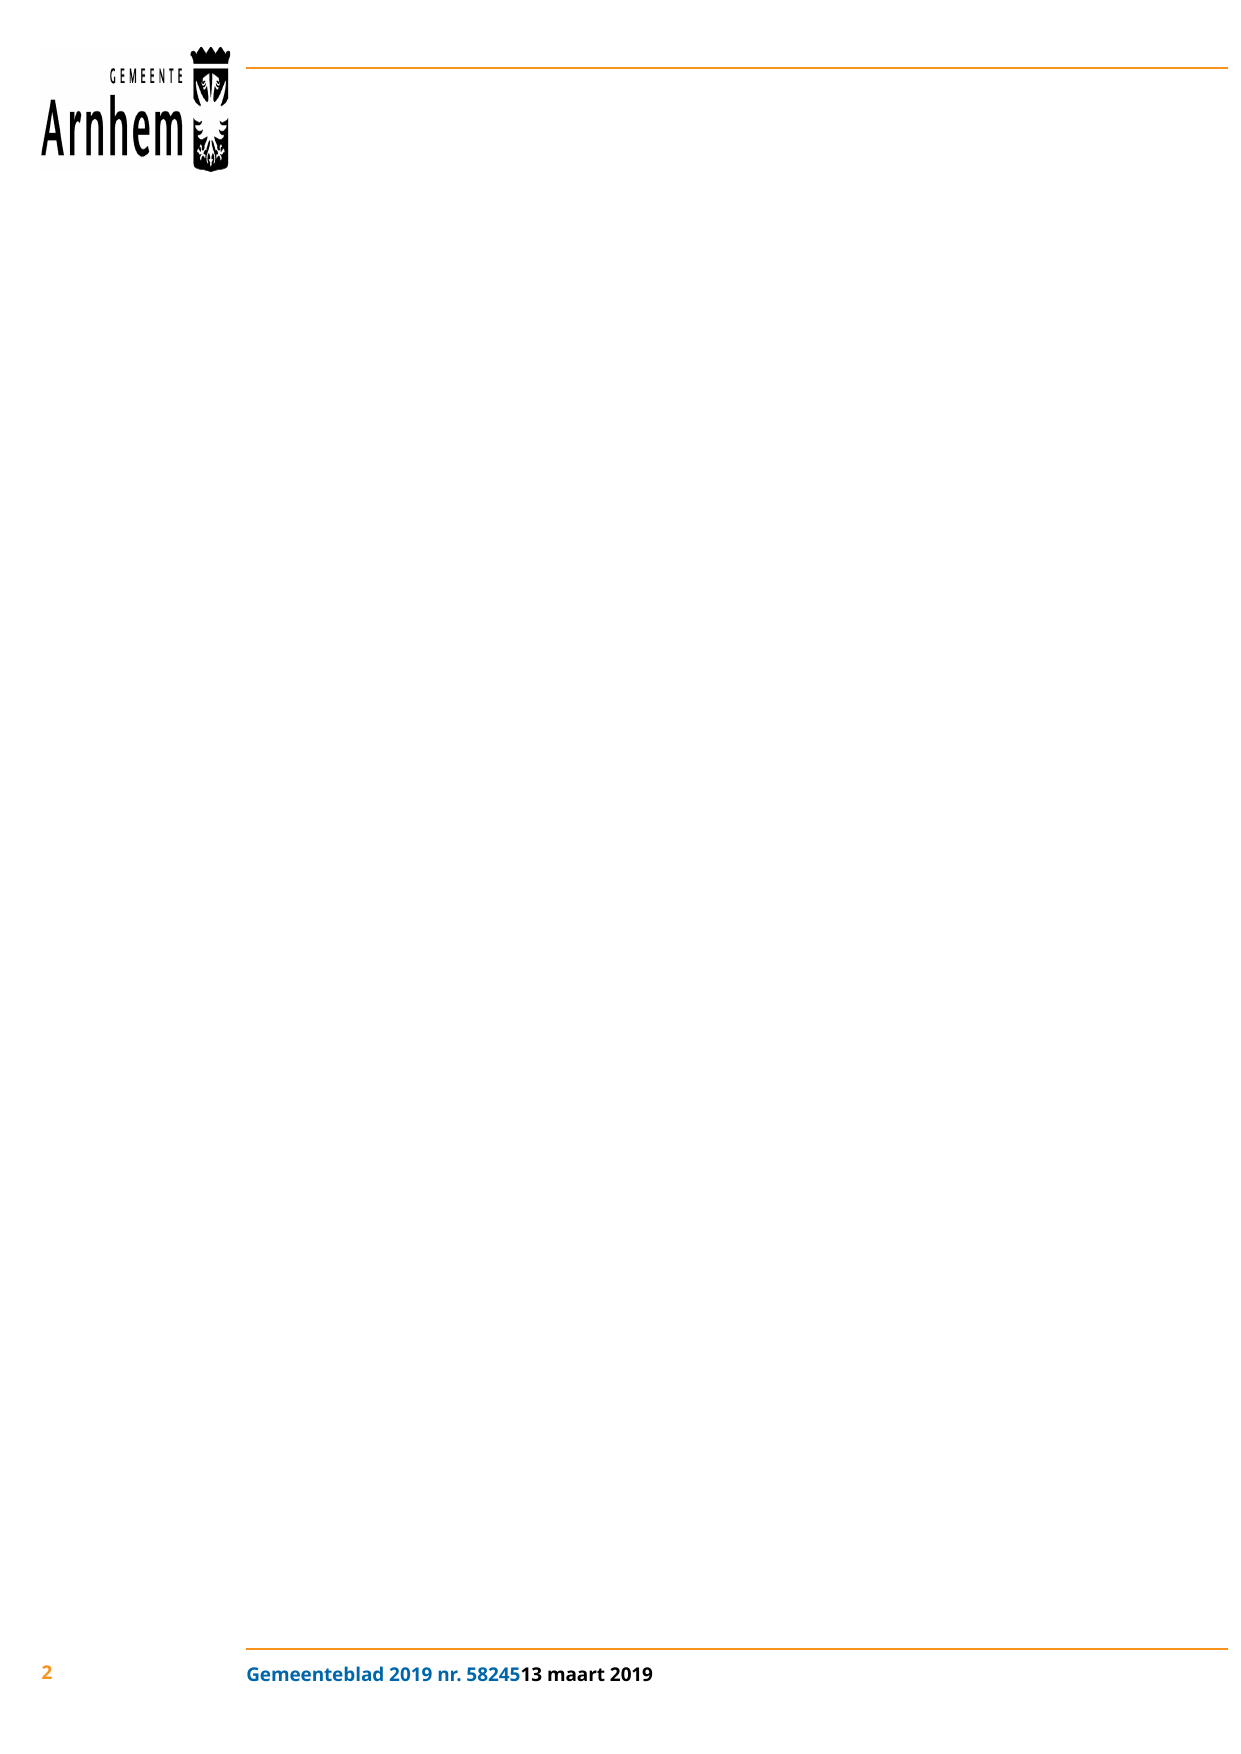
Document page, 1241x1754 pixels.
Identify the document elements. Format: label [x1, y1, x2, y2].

picture [41, 47, 231, 172]
